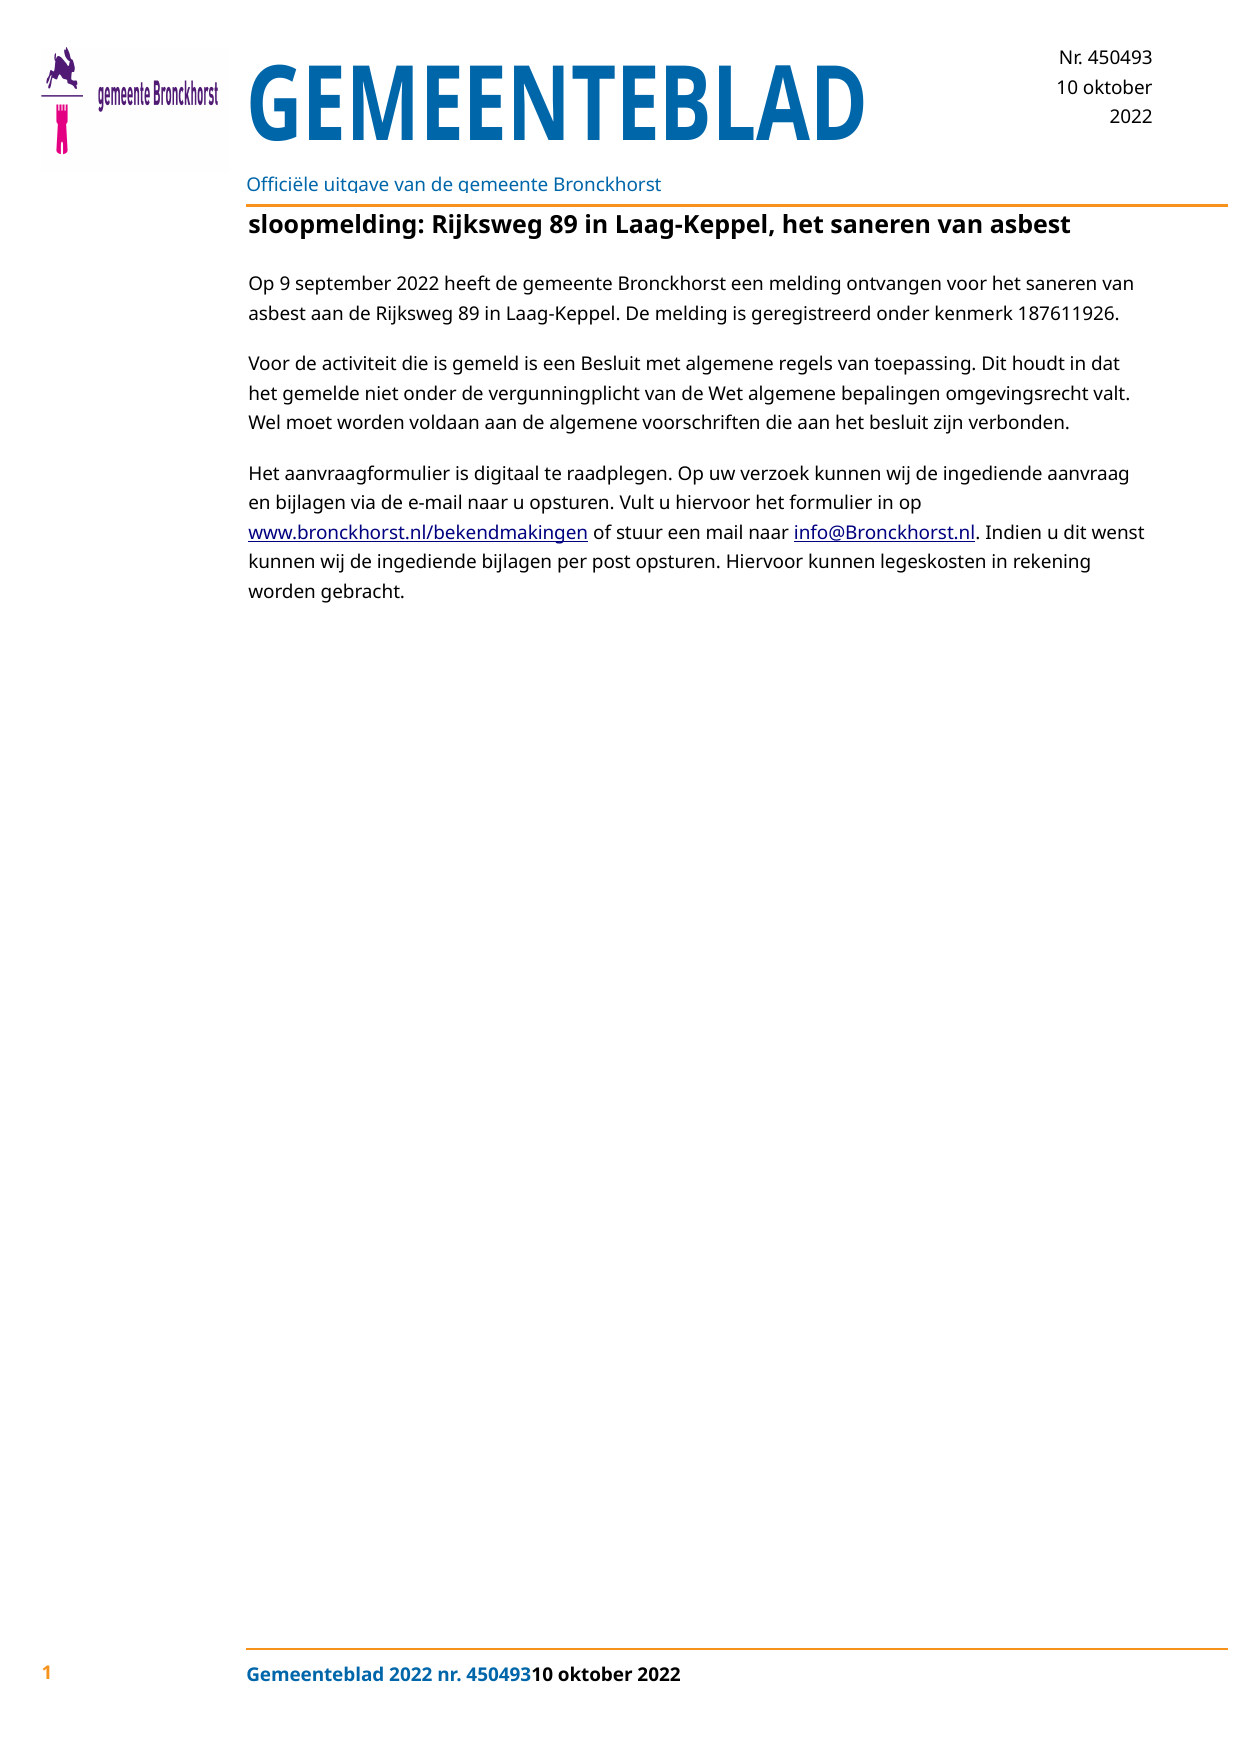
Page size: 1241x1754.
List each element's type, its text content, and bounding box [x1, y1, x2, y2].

text Voor de activiteit die is gemeld is een Besluit met algemene regels van toepassing. Dit houdt in dat het gemelde niet onder de vergunningplicht van de Wet algemene bepalingen omgevingsrecht valt. Wel moet worden voldaan aan de algemene voorschriften die aan het besluit zijn verbonden. [248, 350, 1152, 435]
text Het aanvraagformulier is digitaal te raadplegen. Op uw verzoek kunnen wij de ingediende aanvraag en bijlagen via de e-mail naar u opsturen. Vult u hiervoor het formulier in op www.bronckhorst.nl/bekendmakingen of stuur een mail naar info@Bronckhorst.nl. Indien u dit wenst kunnen wij de ingediende bijlagen per post opsturen. Hiervoor kunnen legeskosten in rekening worden gebracht. [248, 460, 1152, 604]
text Op 9 september 2022 heeft de gemeente Bronckhorst een melding ontvangen voor het saneren van asbest aan de Rijksweg 89 in Laag-Keppel. De melding is geregistreerd onder kenmerk 187611926. [248, 270, 1152, 326]
text sloopmelding: Rijksweg 89 in Laag-Keppel, het saneren van asbest [248, 207, 1152, 241]
picture [41, 47, 231, 172]
